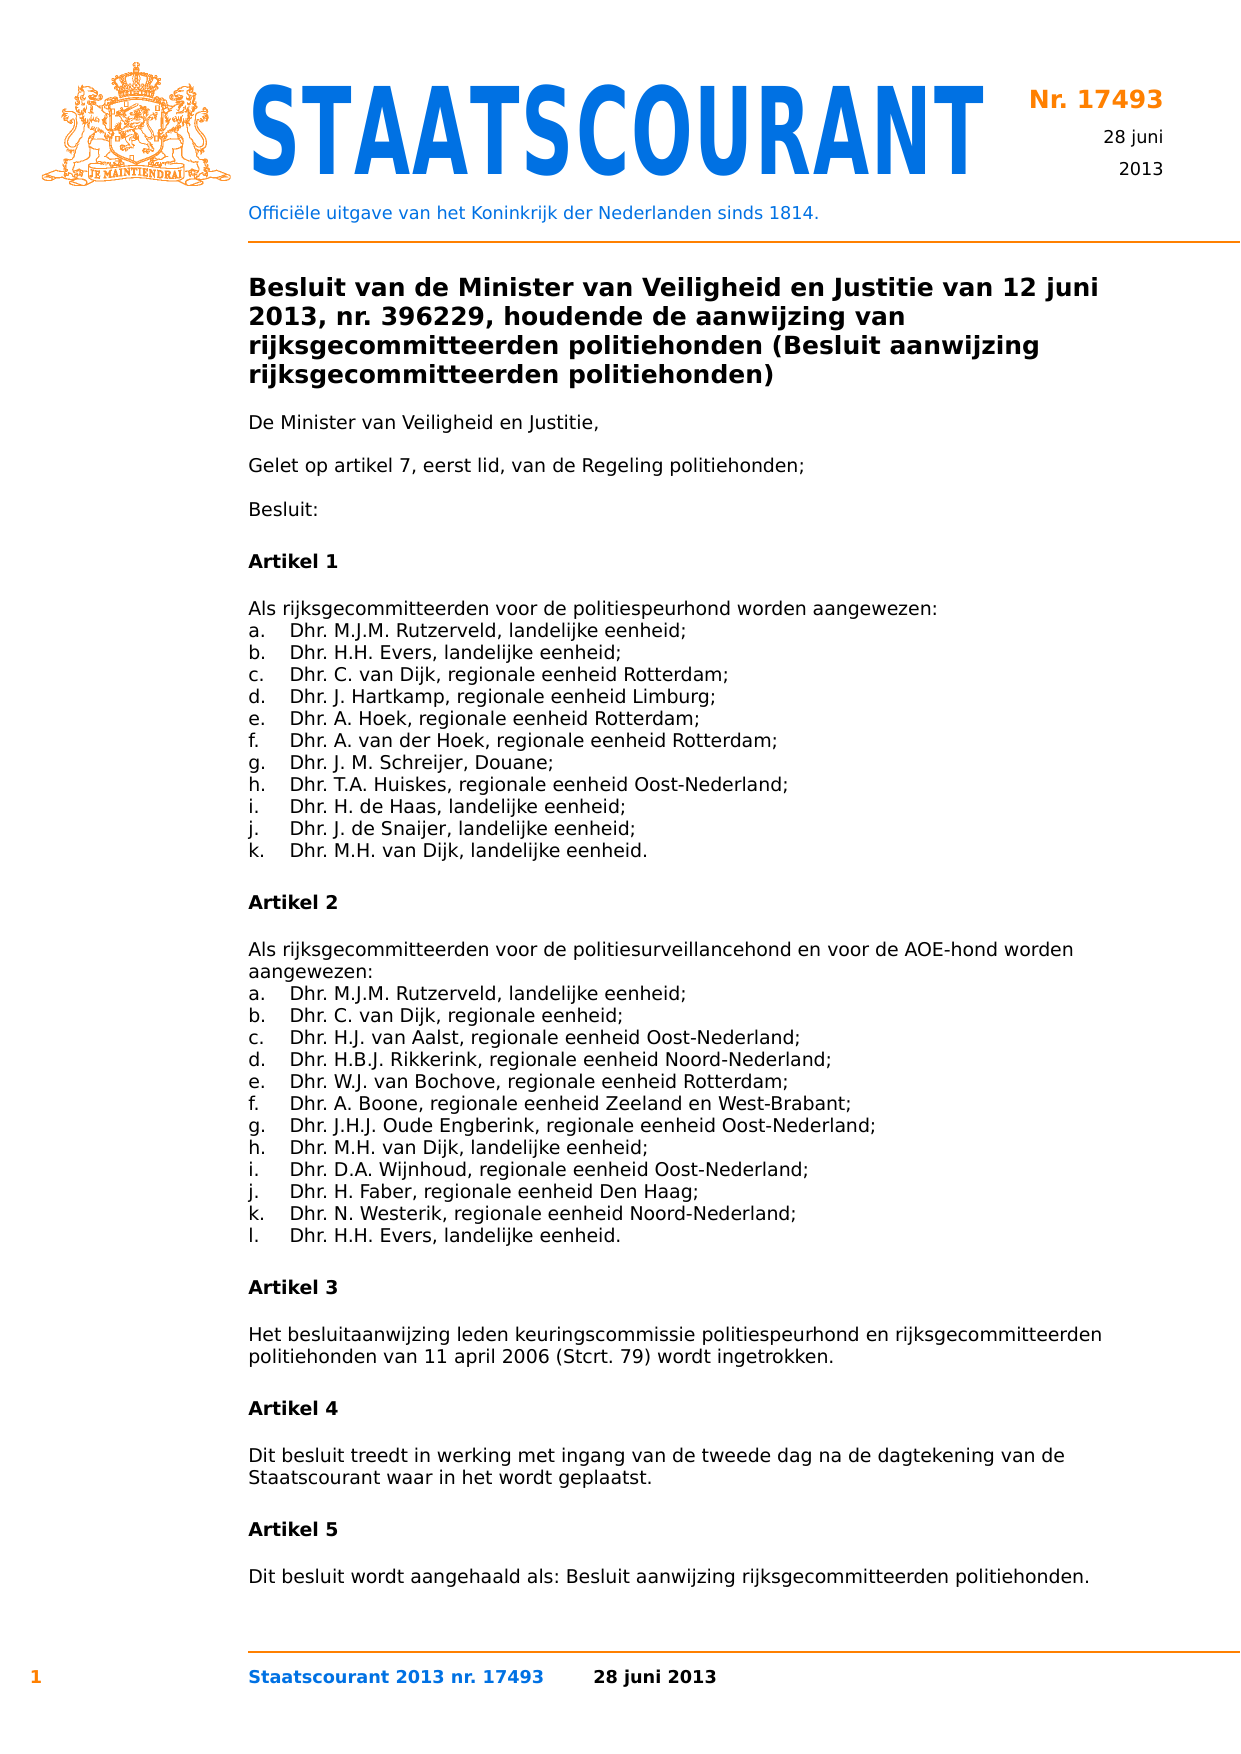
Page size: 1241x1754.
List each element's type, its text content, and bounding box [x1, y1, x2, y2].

text Gelet op artikel 7, eerst lid, van de Regeling politiehonden; [248, 455, 1163, 477]
text a. Dhr. M.J.M. Rutzerveld, landelijke eenheid; [248, 620, 1163, 642]
subtitle Artikel 2 [248, 892, 1163, 914]
text h. Dhr. T.A. Huiskes, regionale eenheid Oost-Nederland; [248, 774, 1163, 796]
text e. Dhr. A. Hoek, regionale eenheid Rotterdam; [248, 708, 1163, 730]
text d. Dhr. H.B.J. Rikkerink, regionale eenheid Noord-Nederland; [248, 1049, 1163, 1071]
table_cell 28 juni [998, 121, 1240, 153]
text g. Dhr. J. M. Schreijer, Douane; [248, 752, 1163, 774]
text k. Dhr. M.H. van Dijk, landelijke eenheid. [248, 840, 1163, 862]
table_cell 2013 [998, 153, 1240, 203]
text Het besluitaanwijzing leden keuringscommissie politiespeurhond en rijksgecommitteerden politiehonden van 11 april 2006 (Stcrt. 79) wordt ingetrokken. [248, 1324, 1163, 1368]
text h. Dhr. M.H. van Dijk, landelijke eenheid; [248, 1137, 1163, 1159]
subtitle Artikel 4 [248, 1398, 1163, 1419]
subtitle Artikel 1 [248, 551, 1163, 573]
text c. Dhr. C. van Dijk, regionale eenheid Rotterdam; [248, 664, 1163, 686]
text c. Dhr. H.J. van Aalst, regionale eenheid Oost-Nederland; [248, 1027, 1163, 1049]
subtitle Artikel 5 [248, 1518, 1163, 1541]
subtitle Besluit van de Minister van Veiligheid en Justitie van 12 juni 2013, nr. 396229, houdende de aanwijzing van rijksgecommitteerden politiehonden (Besluit aanwijzing rijksgecommitteerden politiehonden) [248, 273, 1163, 390]
text f. Dhr. A. van der Hoek, regionale eenheid Rotterdam; [248, 730, 1163, 752]
subtitle Artikel 3 [248, 1277, 1163, 1299]
text De Minister van Veiligheid en Justitie, [248, 412, 1163, 433]
text d. Dhr. J. Hartkamp, regionale eenheid Limburg; [248, 686, 1163, 708]
text Dit besluit wordt aangehaald als: Besluit aanwijzing rijksgecommitteerden politiehonden. [248, 1566, 1163, 1587]
text i. Dhr. H. de Haas, landelijke eenheid; [248, 796, 1163, 818]
text Als rijksgecommitteerden voor de politiesurveillancehond en voor de AOE-hond worden aangewezen: [248, 939, 1163, 983]
text l. Dhr. H.H. Evers, landelijke eenheid. [248, 1225, 1163, 1247]
table_cell Officiële uitgave van het Koninkrijk der Nederlanden sinds 1814. [248, 203, 1240, 241]
text f. Dhr. A. Boone, regionale eenheid Zeeland en West-Brabant; [248, 1093, 1163, 1115]
text j. Dhr. J. de Snaijer, landelijke eenheid; [248, 818, 1163, 840]
text e. Dhr. W.J. van Bochove, regionale eenheid Rotterdam; [248, 1071, 1163, 1093]
text Dit besluit treedt in werking met ingang van de tweede dag na de dagtekening van de Staatscourant waar in het wordt geplaatst. [248, 1444, 1163, 1488]
text j. Dhr. H. Faber, regionale eenheid Den Haag; [248, 1181, 1163, 1203]
text b. Dhr. H.H. Evers, landelijke eenheid; [248, 642, 1163, 664]
text i. Dhr. D.A. Wijnhoud, regionale eenheid Oost-Nederland; [248, 1159, 1163, 1181]
text b. Dhr. C. van Dijk, regionale eenheid; [248, 1005, 1163, 1027]
table_header Nr. 17493 [998, 62, 1240, 121]
text Als rijksgecommitteerden voor de politiespeurhond worden aangewezen: [248, 598, 1163, 620]
table_header [25, 62, 248, 241]
text g. Dhr. J.H.J. Oude Engberink, regionale eenheid Oost-Nederland; [248, 1115, 1163, 1137]
picture [41, 62, 231, 186]
text k. Dhr. N. Westerik, regionale eenheid Noord-Nederland; [248, 1203, 1163, 1225]
text a. Dhr. M.J.M. Rutzerveld, landelijke eenheid; [248, 983, 1163, 1005]
text Besluit: [248, 499, 1163, 521]
table_header STAATSCOURANT [248, 62, 998, 203]
